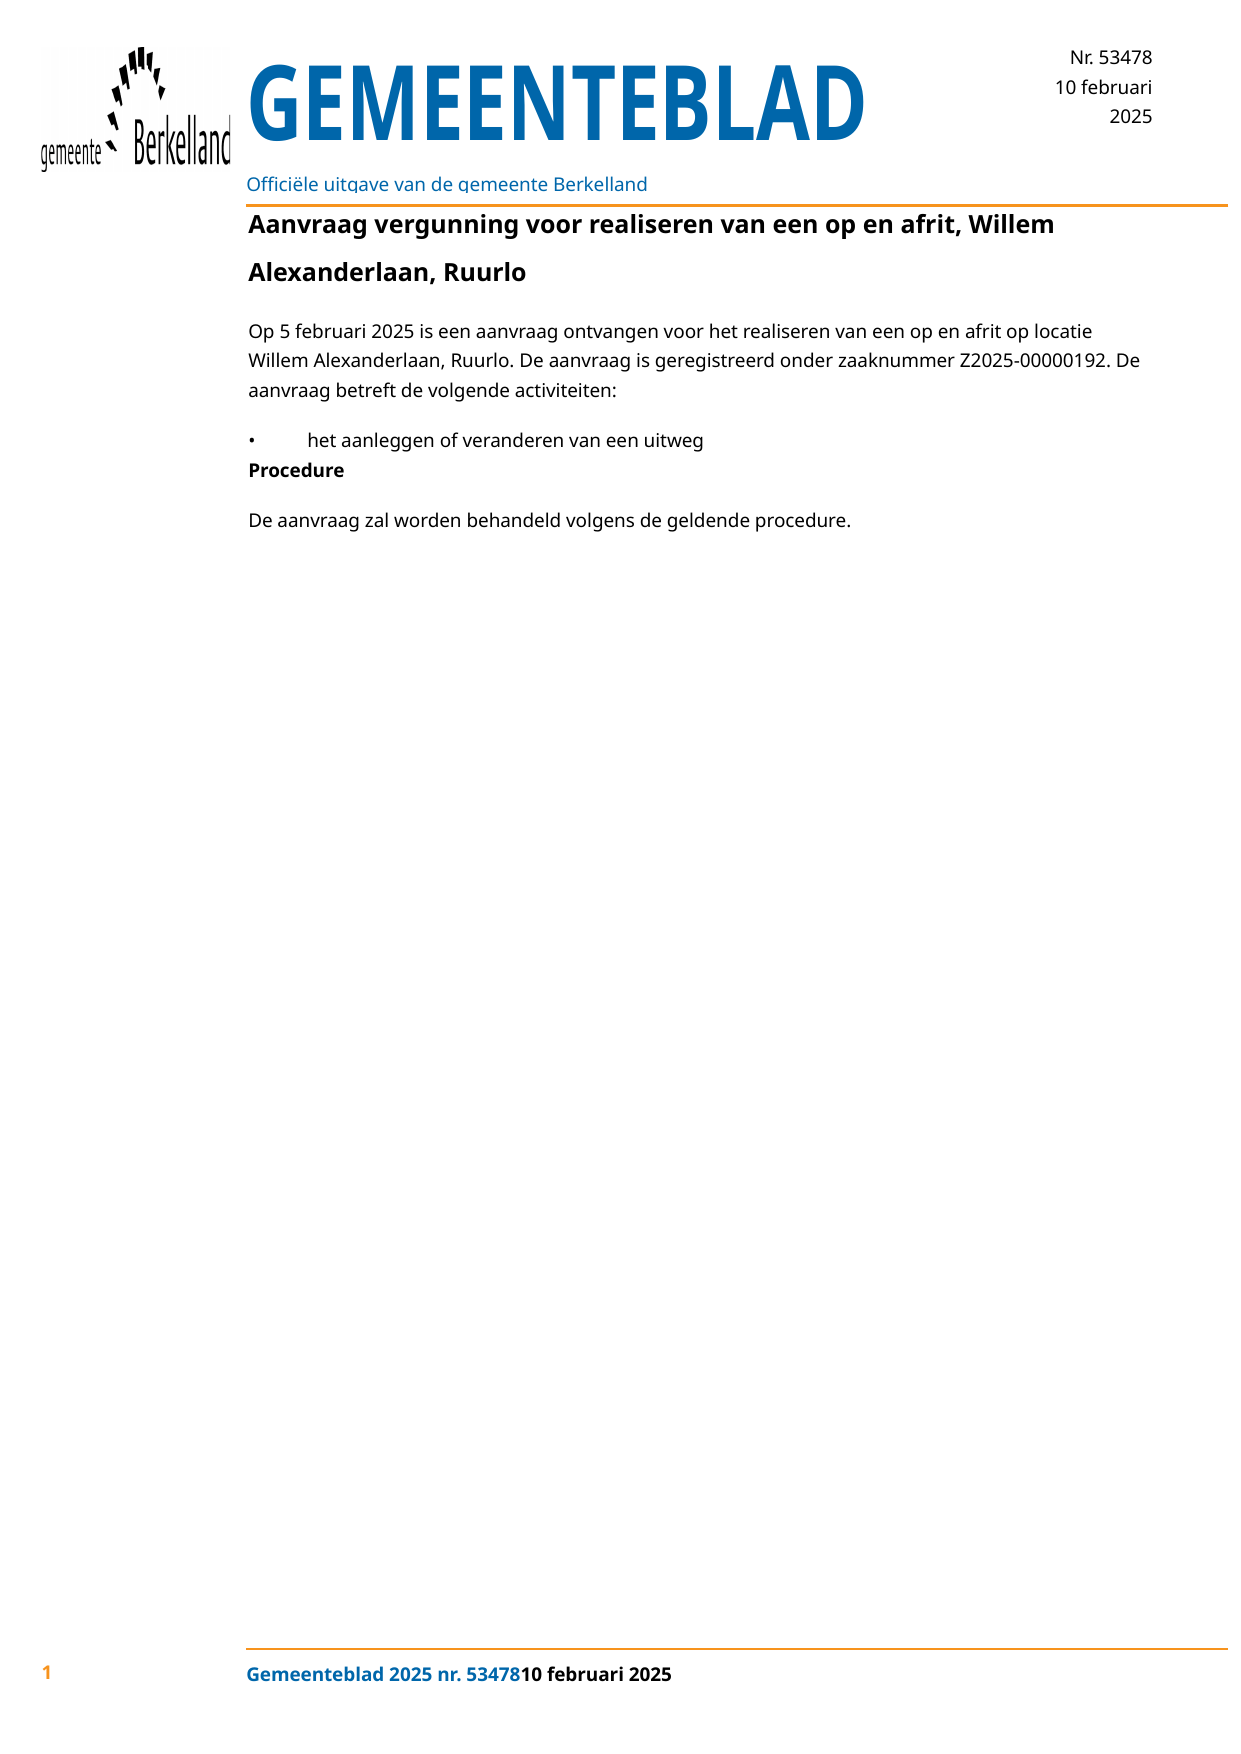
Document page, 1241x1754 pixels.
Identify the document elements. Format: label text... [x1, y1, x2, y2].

text Procedure [248, 457, 1152, 483]
text Aanvraag vergunning voor realiseren van een op en afrit, Willem Alexanderlaan, Ruurlo [248, 207, 1152, 288]
picture [41, 47, 231, 172]
text De aanvraag zal worden behandeld volgens de geldende procedure. [248, 507, 1152, 533]
list het aanleggen of veranderen van een uitweg [248, 427, 1152, 453]
text Op 5 februari 2025 is een aanvraag ontvangen voor het realiseren van een op en afrit op locatie Willem Alexanderlaan, Ruurlo. De aanvraag is geregistreerd onder zaaknummer Z2025-00000192. De aanvraag betreft de volgende activiteiten: [248, 318, 1152, 403]
